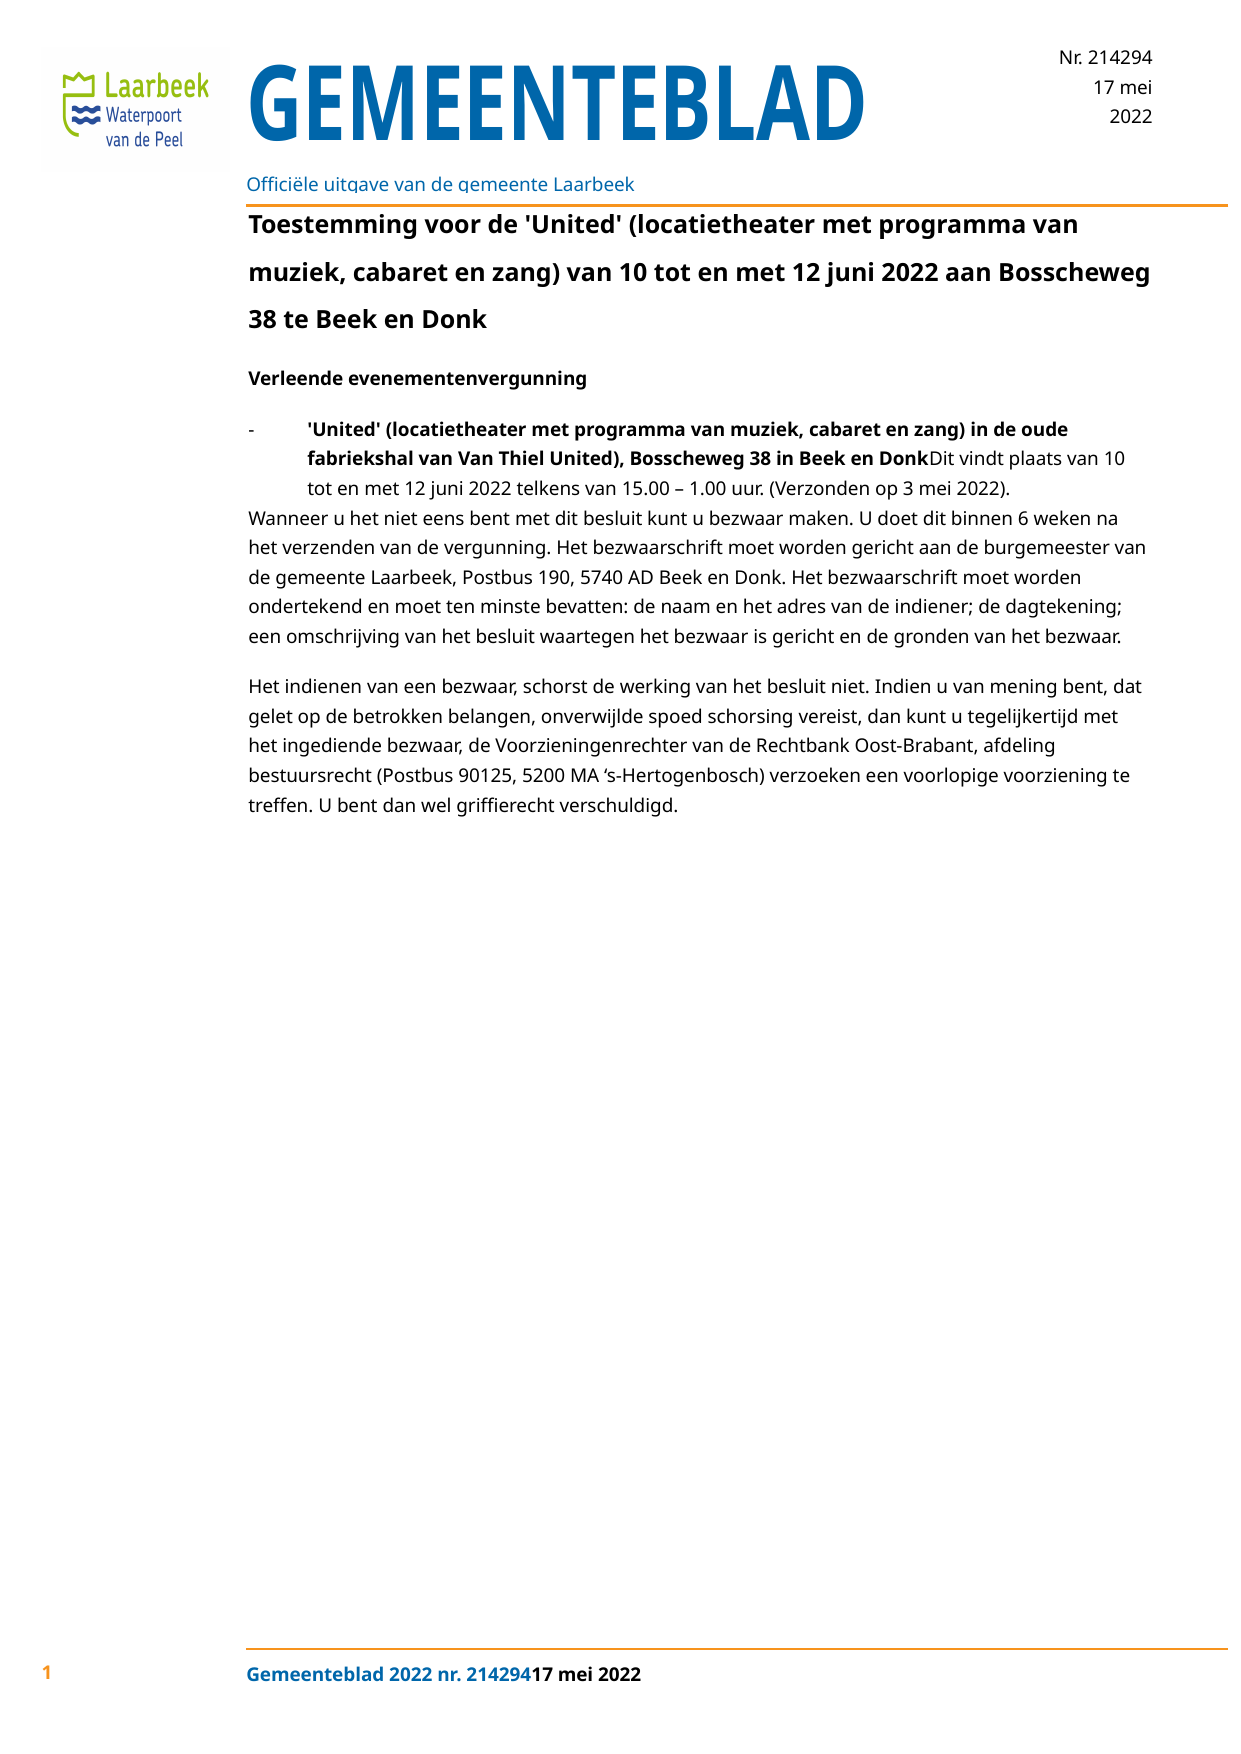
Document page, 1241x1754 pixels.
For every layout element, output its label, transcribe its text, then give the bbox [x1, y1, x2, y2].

text Verleende evenementenvergunning [248, 366, 1152, 391]
text Toestemming voor de 'United' (locatietheater met programma van muziek, cabaret en zang) van 10 tot en met 12 juni 2022 aan Bosscheweg 38 te Beek en Donk [248, 207, 1152, 336]
text Het indienen van een bezwaar, schorst de werking van het besluit niet. Indien u van mening bent, dat gelet op de betrokken belangen, onverwijlde spoed schorsing vereist, dan kunt u tegelijkertijd met het ingediende bezwaar, de Voorzieningenrechter van de Rechtbank Oost-Brabant, afdeling bestuursrecht (Postbus 90125, 5200 MA ‘s-Hertogenbosch) verzoeken een voorlopige voorziening te treffen. U bent dan wel griffierecht verschuldigd. [248, 673, 1152, 817]
picture [41, 47, 231, 172]
text Wanneer u het niet eens bent met dit besluit kunt u bezwaar maken. U doet dit binnen 6 weken na het verzenden van de vergunning. Het bezwaarschrift moet worden gericht aan de burgemeester van de gemeente Laarbeek, Postbus 190, 5740 AD Beek en Donk. Het bezwaarschrift moet worden ondertekend en moet ten minste bevatten: de naam en het adres van de indiener; de dagtekening; een omschrijving van het besluit waartegen het bezwaar is gericht en de gronden van het bezwaar. [248, 505, 1152, 649]
list 'United' (locatietheater met programma van muziek, cabaret en zang) in de oude fabriekshal van Van Thiel United), Bosscheweg 38 in Beek en DonkDit vindt plaats van 10 tot en met 12 juni 2022 telkens van 15.00 – 1.00 uur. (Verzonden op 3 mei 2022). [248, 416, 1152, 501]
